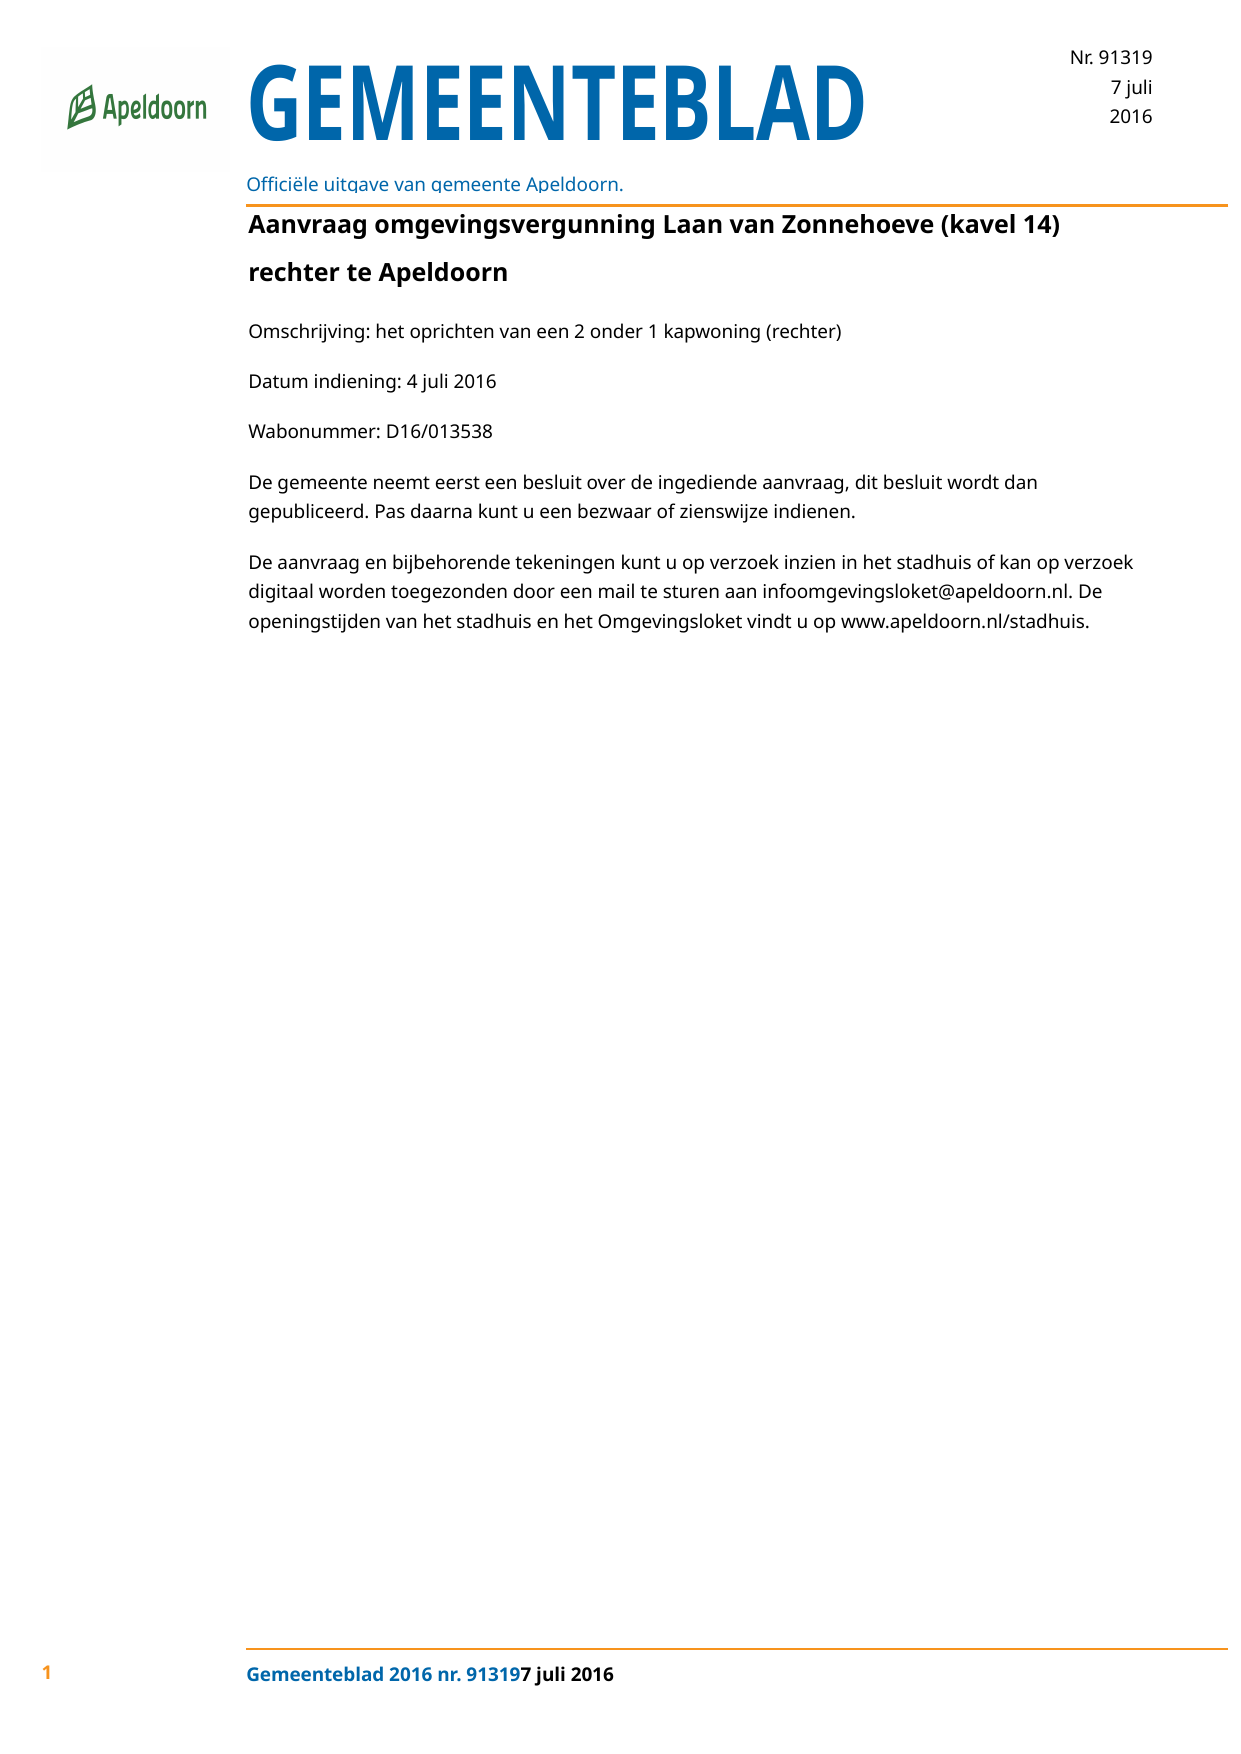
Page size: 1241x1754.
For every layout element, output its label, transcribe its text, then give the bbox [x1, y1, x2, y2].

text De aanvraag en bijbehorende tekeningen kunt u op verzoek inzien in het stadhuis of kan op verzoek digitaal worden toegezonden door een mail te sturen aan infoomgevingsloket@apeldoorn.nl. De openingstijden van het stadhuis en het Omgevingsloket vindt u op www.apeldoorn.nl/stadhuis. [248, 549, 1152, 634]
text Wabonummer: D16/013538 [248, 419, 1152, 444]
text Aanvraag omgevingsvergunning Laan van Zonnehoeve (kavel 14) rechter te Apeldoorn [248, 207, 1152, 288]
picture [41, 47, 231, 172]
text Datum indiening: 4 juli 2016 [248, 368, 1152, 394]
text Omschrijving: het oprichten van een 2 onder 1 kapwoning (rechter) [248, 318, 1152, 344]
text De gemeente neemt eerst een besluit over de ingediende aanvraag, dit besluit wordt dan gepubliceerd. Pas daarna kunt u een bezwaar of zienswijze indienen. [248, 469, 1152, 524]
